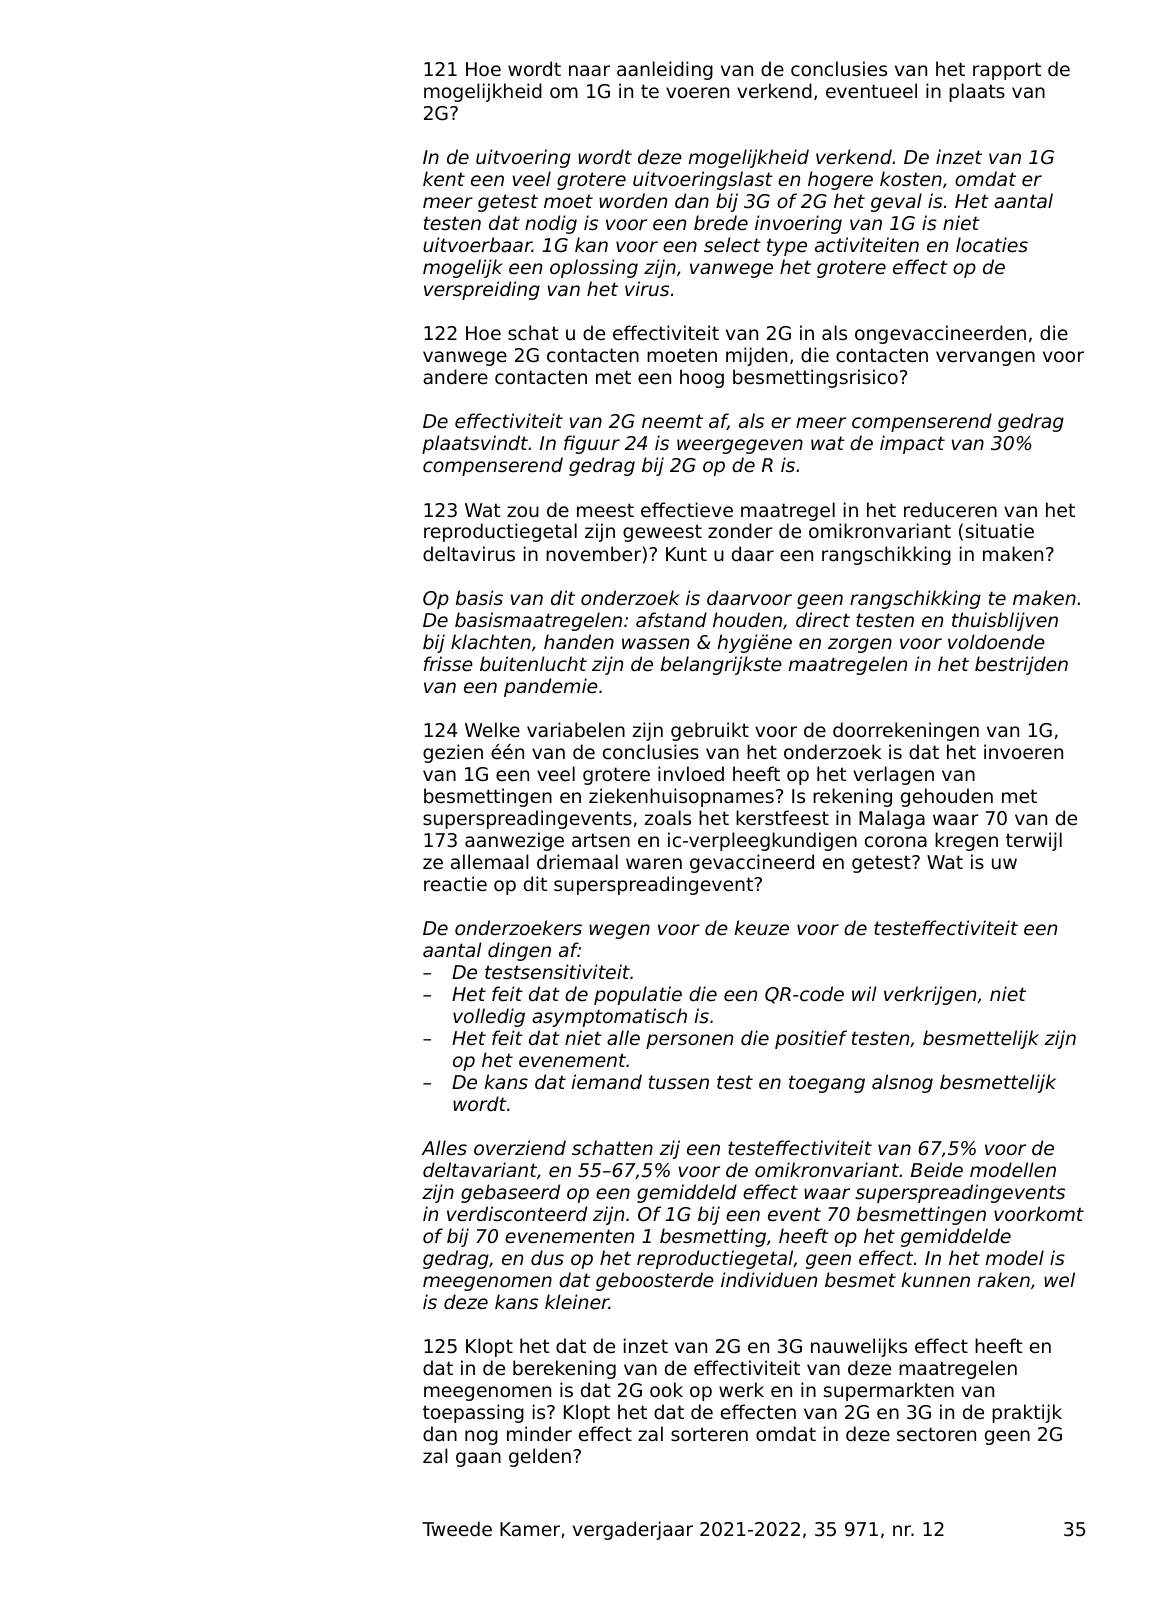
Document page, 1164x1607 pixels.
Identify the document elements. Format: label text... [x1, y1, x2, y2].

text In de uitvoering wordt deze mogelijkheid verkend. De inzet van 1G kent een veel grotere uitvoeringslast en hogere kosten, omdat er meer getest moet worden dan bij 3G of 2G het geval is. Het aantal testen dat nodig is voor een brede invoering van 1G is niet uitvoerbaar. 1G kan voor een select type activiteiten en locaties mogelijk een oplossing zijn, vanwege het grotere effect op de verspreiding van het virus. [422, 147, 1087, 301]
text 125 Klopt het dat de inzet van 2G en 3G nauwelijks effect heeft en dat in de berekening van de effectiviteit van deze maatregelen meegenomen is dat 2G ook op werk en in supermarkten van toepassing is? Klopt het dat de effecten van 2G en 3G in de praktijk dan nog minder effect zal sorteren omdat in deze sectoren geen 2G zal gaan gelden? [422, 1336, 1087, 1468]
text 122 Hoe schat u de effectiviteit van 2G in als ongevaccineerden, die vanwege 2G contacten moeten mijden, die contacten vervangen voor andere contacten met een hoog besmettingsrisico? [422, 323, 1087, 389]
text Op basis van dit onderzoek is daarvoor geen rangschikking te maken. De basismaatregelen: afstand houden, direct testen en thuisblijven bij klachten, handen wassen & hygiëne en zorgen voor voldoende frisse buitenlucht zijn de belangrijkste maatregelen in het bestrijden van een pandemie. [422, 588, 1087, 697]
text Alles overziend schatten zij een testeffectiviteit van 67,5% voor de deltavariant, en 55–67,5% voor de omikronvariant. Beide modellen zijn gebaseerd op een gemiddeld effect waar superspreadingevents in verdisconteerd zijn. Of 1G bij een event 70 besmettingen voorkomt of bij 70 evenementen 1 besmetting, heeft op het gemiddelde gedrag, en dus op het reproductiegetal, geen effect. In het model is meegenomen dat geboosterde individuen besmet kunnen raken, wel is deze kans kleiner. [422, 1138, 1087, 1313]
text De onderzoekers wegen voor de keuze voor de testeffectiviteit een aantal dingen af: [422, 918, 1087, 962]
text 121 Hoe wordt naar aanleiding van de conclusies van het rapport de mogelijkheid om 1G in te voeren verkend, eventueel in plaats van 2G? [422, 59, 1087, 125]
text – Het feit dat de populatie die een QR-code wil verkrijgen, niet volledig asymptomatisch is. [422, 984, 1087, 1028]
text – Het feit dat niet alle personen die positief testen, besmettelijk zijn op het evenement. [422, 1028, 1087, 1072]
text 124 Welke variabelen zijn gebruikt voor de doorrekeningen van 1G, gezien één van de conclusies van het onderzoek is dat het invoeren van 1G een veel grotere invloed heeft op het verlagen van besmettingen en ziekenhuisopnames? Is rekening gehouden met superspreadingevents, zoals het kerstfeest in Malaga waar 70 van de 173 aanwezige artsen en ic-verpleegkundigen corona kregen terwijl ze allemaal driemaal waren gevaccineerd en getest? Wat is uw reactie op dit superspreadingevent? [422, 720, 1087, 896]
text De effectiviteit van 2G neemt af, als er meer compenserend gedrag plaatsvindt. In figuur 24 is weergegeven wat de impact van 30% compenserend gedrag bij 2G op de R is. [422, 411, 1087, 477]
text 123 Wat zou de meest effectieve maatregel in het reduceren van het reproductiegetal zijn geweest zonder de omikronvariant (situatie deltavirus in november)? Kunt u daar een rangschikking in maken? [422, 499, 1087, 565]
text – De kans dat iemand tussen test en toegang alsnog besmettelijk wordt. [422, 1072, 1087, 1116]
text – De testsensitiviteit. [422, 962, 1087, 984]
